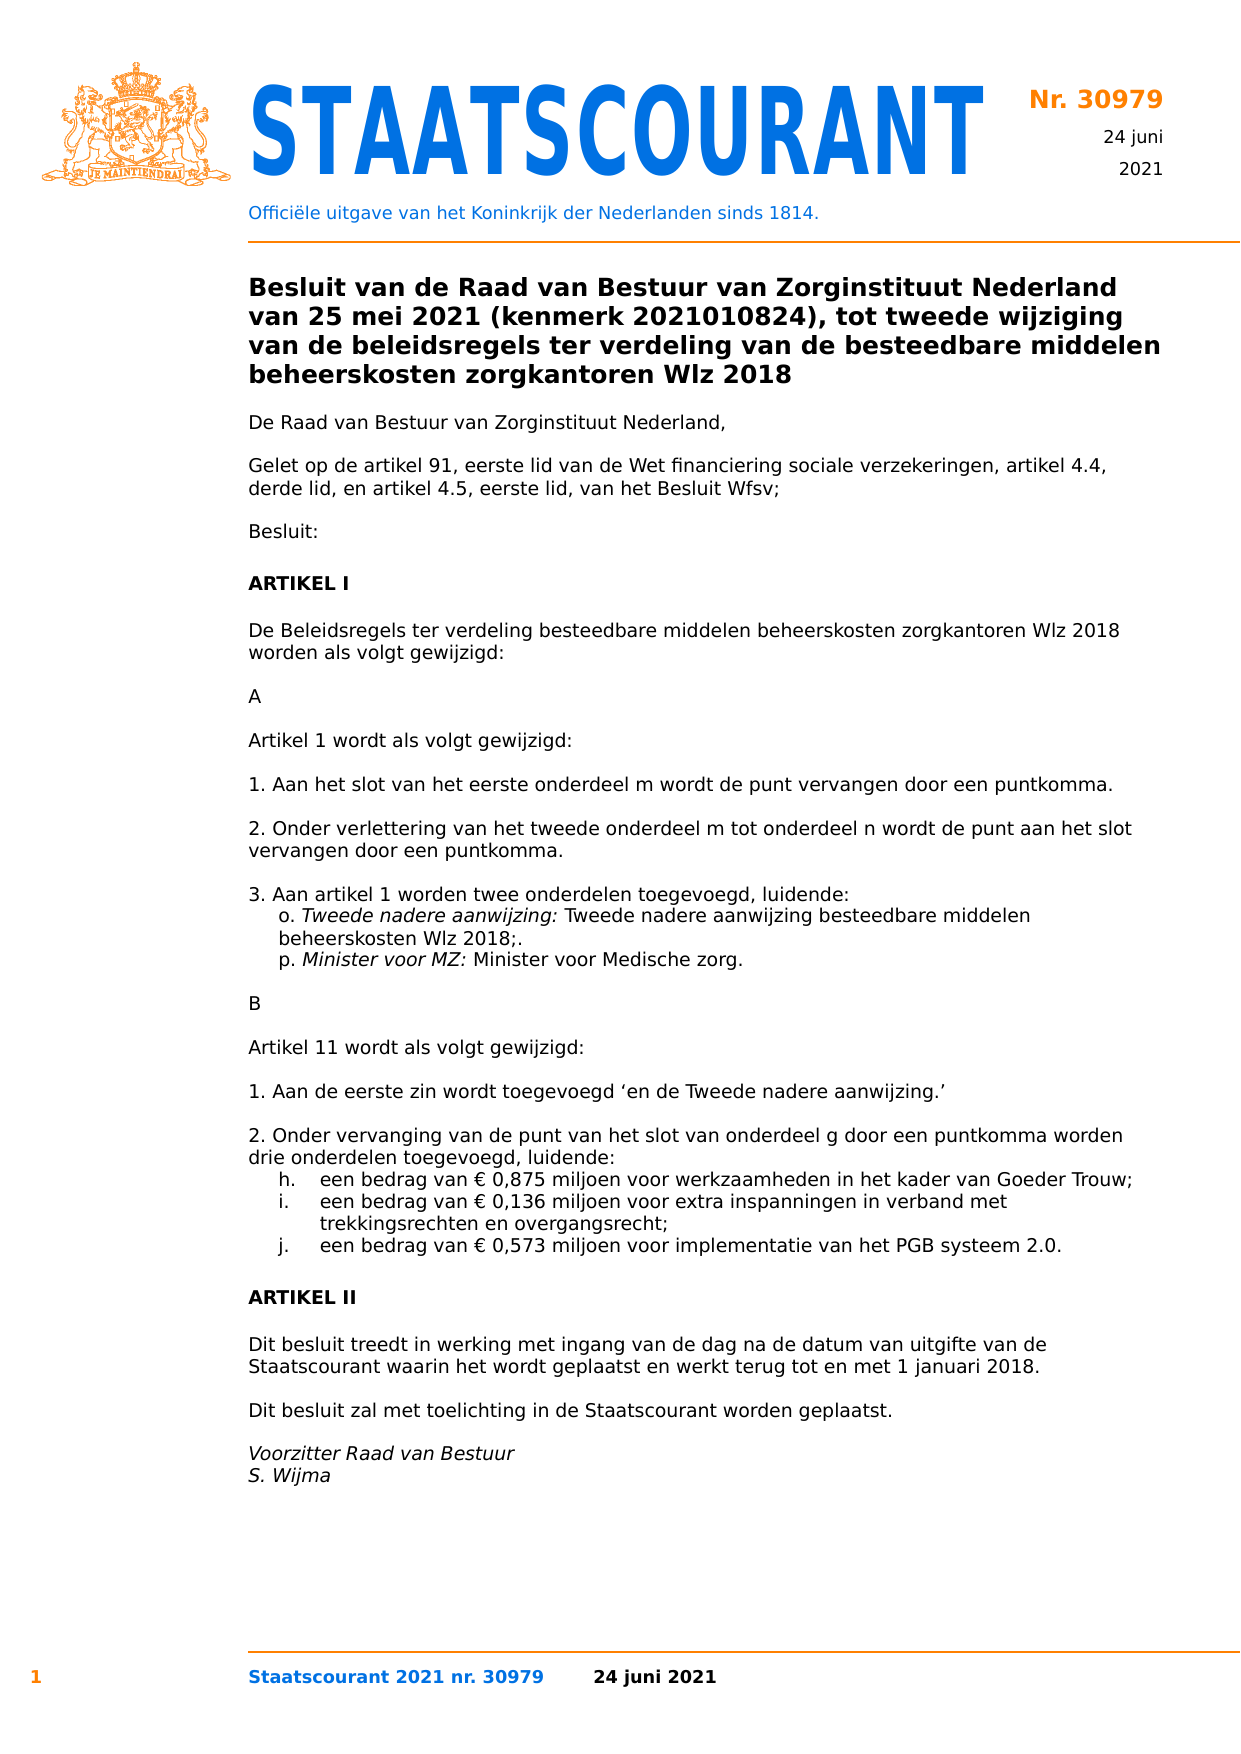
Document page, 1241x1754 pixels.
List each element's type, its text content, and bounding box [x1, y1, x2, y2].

subtitle ARTIKEL I [248, 573, 1163, 595]
text Artikel 11 wordt als volgt gewijzigd: [248, 1037, 1163, 1059]
text 2. Onder verlettering van het tweede onderdeel m tot onderdeel n wordt de punt aan het slot vervangen door een puntkomma. [248, 818, 1163, 862]
table_header Nr. 30979 [998, 62, 1240, 121]
text h. een bedrag van € 0,875 miljoen voor werkzaamheden in het kader van Goeder Trouw; [278, 1169, 1163, 1191]
table_header [25, 62, 248, 241]
text j. een bedrag van € 0,573 miljoen voor implementatie van het PGB systeem 2.0. [278, 1235, 1163, 1257]
subtitle Besluit van de Raad van Bestuur van Zorginstituut Nederland van 25 mei 2021 (kenmerk 2021010824), tot tweede wijziging van de beleidsregels ter verdeling van de besteedbare middelen beheerskosten zorgkantoren Wlz 2018 [248, 273, 1163, 390]
table_header STAATSCOURANT [248, 62, 998, 203]
text Gelet op de artikel 91, eerste lid van de Wet financiering sociale verzekeringen, artikel 4.4, derde lid, en artikel 4.5, eerste lid, van het Besluit Wfsv; [248, 455, 1163, 499]
text 1. Aan het slot van het eerste onderdeel m wordt de punt vervangen door een puntkomma. [248, 774, 1163, 796]
text Artikel 1 wordt als volgt gewijzigd: [248, 730, 1163, 752]
text Dit besluit zal met toelichting in de Staatscourant worden geplaatst. [248, 1399, 1163, 1421]
text De Raad van Bestuur van Zorginstituut Nederland, [248, 412, 1163, 433]
text 1. Aan de eerste zin wordt toegevoegd ‘en de Tweede nadere aanwijzing.’ [248, 1081, 1163, 1103]
text Voorzitter Raad van Bestuur S. Wijma [248, 1443, 1163, 1487]
table_cell Officiële uitgave van het Koninkrijk der Nederlanden sinds 1814. [248, 203, 1240, 241]
text A [248, 686, 1163, 708]
text i. een bedrag van € 0,136 miljoen voor extra inspanningen in verband met trekkingsrechten en overgangsrecht; [278, 1191, 1163, 1235]
table_cell 24 juni [998, 121, 1240, 153]
text o. Tweede nadere aanwijzing: Tweede nadere aanwijzing besteedbare middelen beheerskosten Wlz 2018;. [278, 905, 1163, 949]
picture [41, 62, 231, 186]
text p. Minister voor MZ: Minister voor Medische zorg. [278, 949, 1163, 971]
text 2. Onder vervanging van de punt van het slot van onderdeel g door een puntkomma worden drie onderdelen toegevoegd, luidende: [248, 1125, 1163, 1169]
text B [248, 993, 1163, 1015]
subtitle ARTIKEL II [248, 1287, 1163, 1309]
text Dit besluit treedt in werking met ingang van de dag na de datum van uitgifte van de Staatscourant waarin het wordt geplaatst en werkt terug tot en met 1 januari 2018. [248, 1334, 1163, 1378]
text 3. Aan artikel 1 worden twee onderdelen toegevoegd, luidende: [248, 883, 1163, 905]
text Besluit: [248, 521, 1163, 543]
text De Beleidsregels ter verdeling besteedbare middelen beheerskosten zorgkantoren Wlz 2018 worden als volgt gewijzigd: [248, 620, 1163, 664]
table_cell 2021 [998, 153, 1240, 203]
